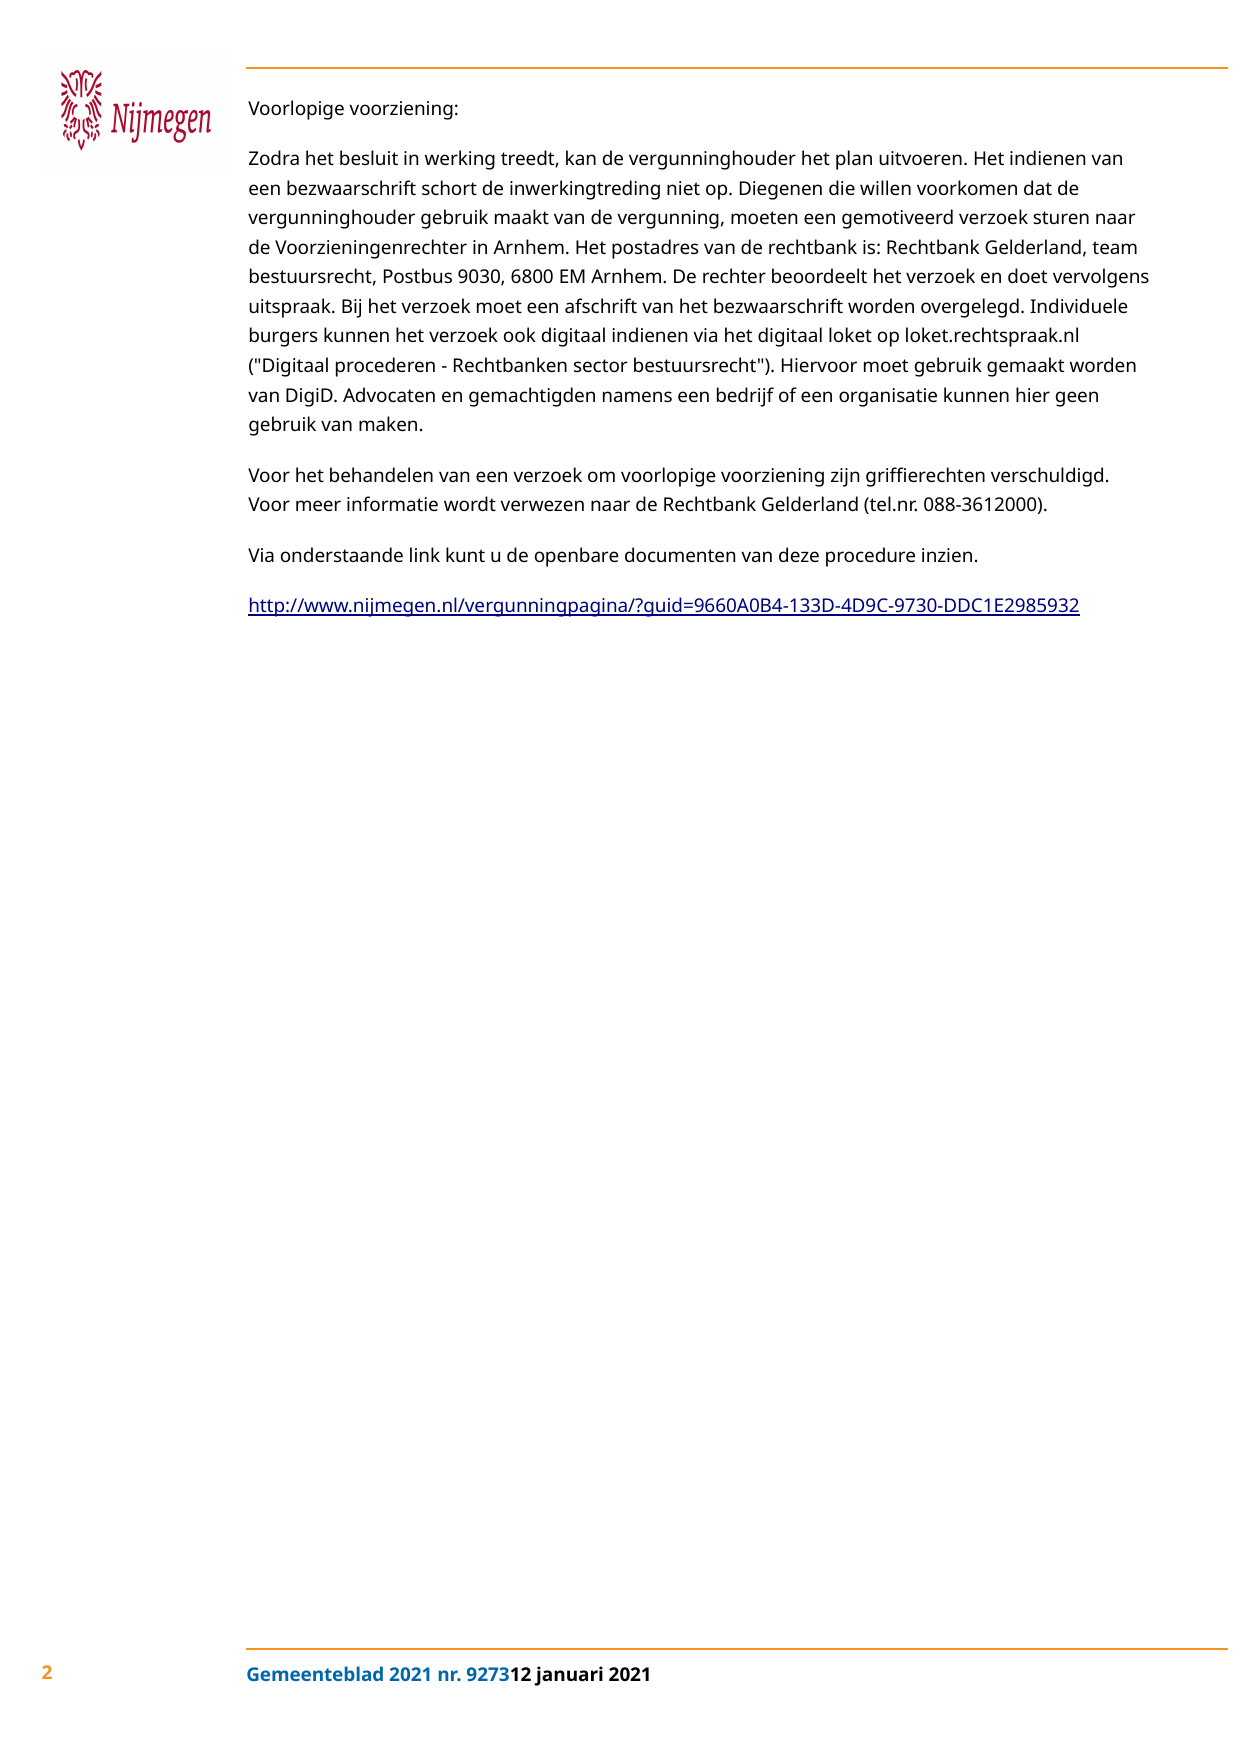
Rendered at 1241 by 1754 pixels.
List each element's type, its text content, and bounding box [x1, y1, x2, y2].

text Zodra het besluit in werking treedt, kan de vergunninghouder het plan uitvoeren. Het indienen van een bezwaarschrift schort de inwerkingtreding niet op. Diegenen die willen voorkomen dat de vergunninghouder gebruik maakt van de vergunning, moeten een gemotiveerd verzoek sturen naar de Voorzieningenrechter in Arnhem. Het postadres van de rechtbank is: Rechtbank Gelderland, team bestuursrecht, Postbus 9030, 6800 EM Arnhem. De rechter beoordeelt het verzoek en doet vervolgens uitspraak. Bij het verzoek moet een afschrift van het bezwaarschrift worden overgelegd. Individuele burgers kunnen het verzoek ook digitaal indienen via het digitaal loket op loket.rechtspraak.nl ("Digitaal procederen - Rechtbanken sector bestuursrecht"). Hiervoor moet gebruik gemaakt worden van DigiD. Advocaten en gemachtigden namens een bedrijf of een organisatie kunnen hier geen gebruik van maken. [248, 145, 1152, 437]
text Voor het behandelen van een verzoek om voorlopige voorziening zijn griffierechten verschuldigd. Voor meer informatie wordt verwezen naar de Rechtbank Gelderland (tel.nr. 088-3612000). [248, 462, 1152, 517]
picture [41, 47, 231, 172]
text http://www.nijmegen.nl/vergunningpagina/?guid=9660A0B4-133D-4D9C-9730-DDC1E2985932 [248, 592, 1152, 618]
text Voorlopige voorziening: [248, 95, 1152, 121]
text Via onderstaande link kunt u de openbare documenten van deze procedure inzien. [248, 542, 1152, 568]
